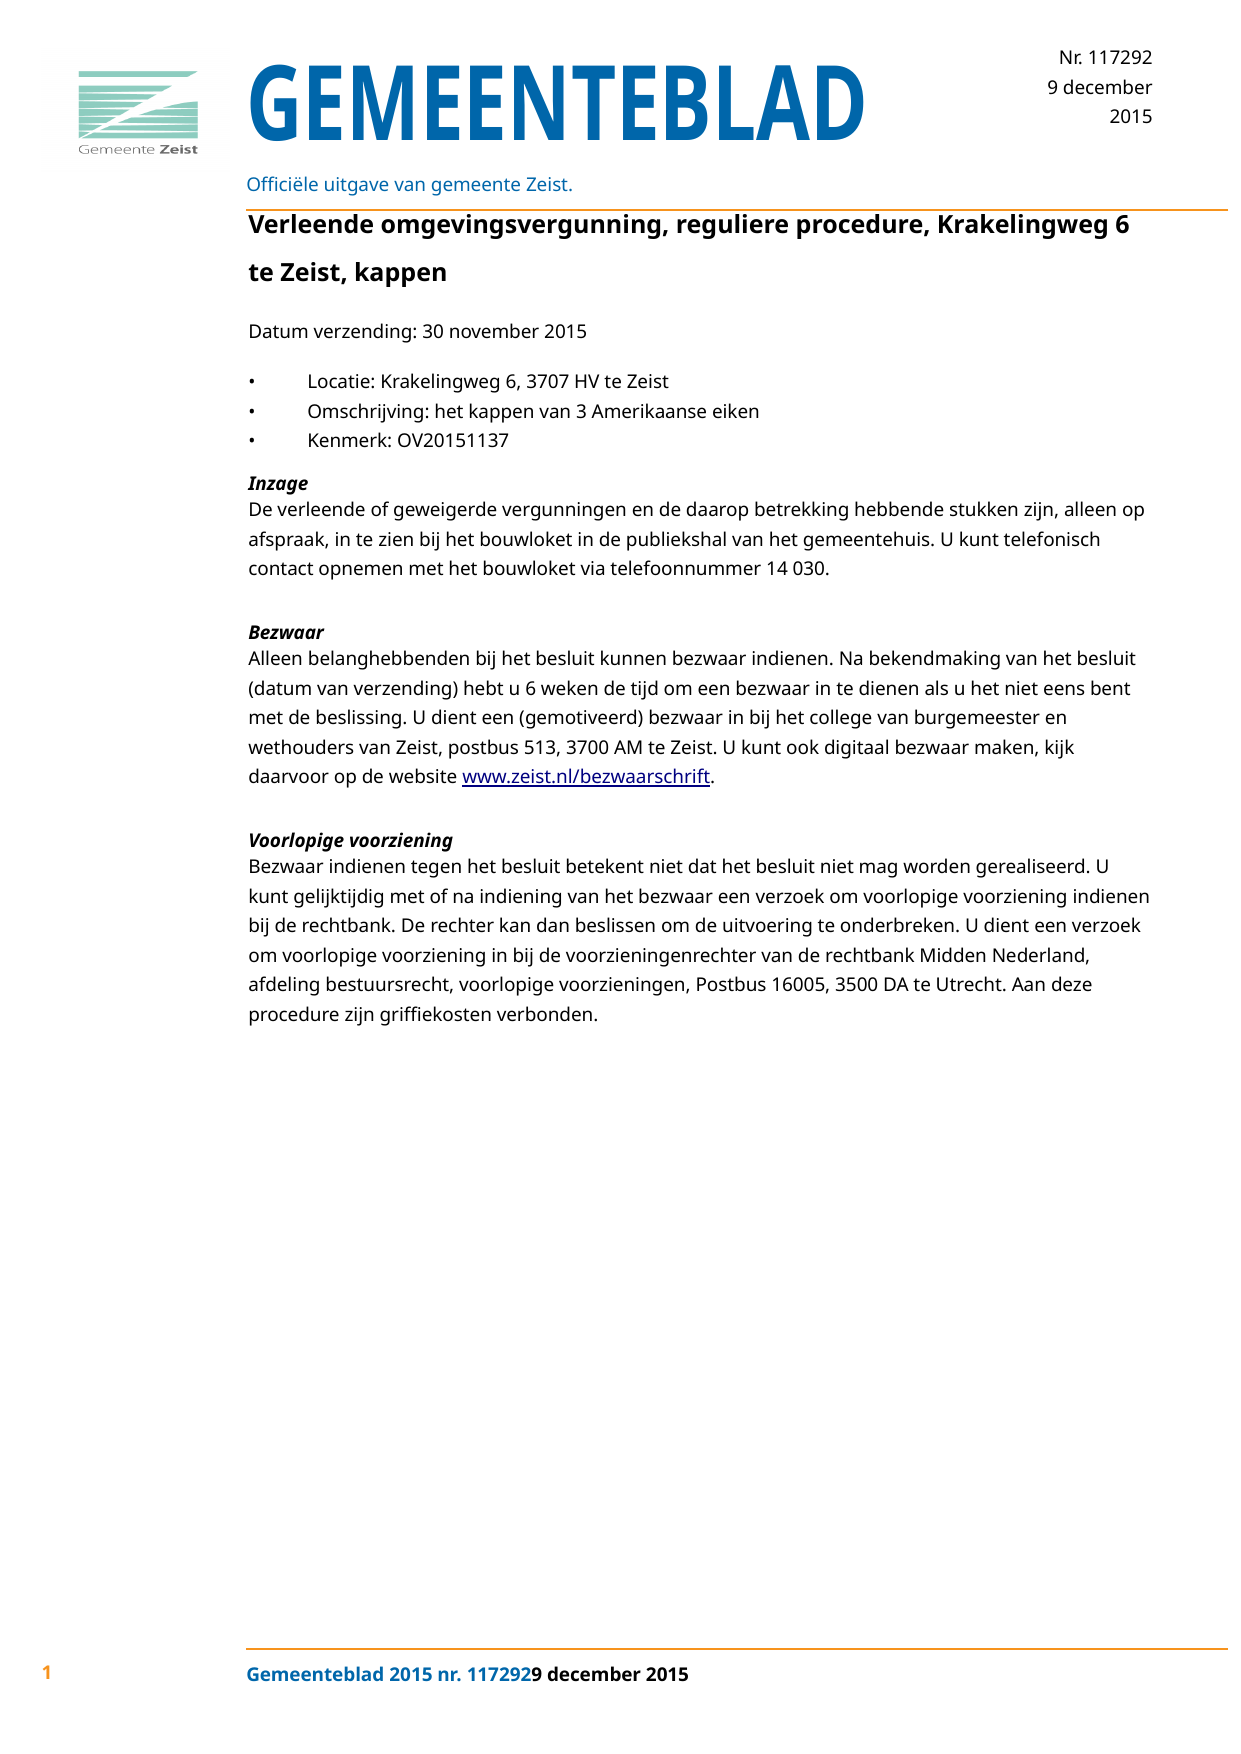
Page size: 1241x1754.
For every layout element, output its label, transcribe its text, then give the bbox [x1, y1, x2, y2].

text De verleende of geweigerde vergunningen en de daarop betrekking hebbende stukken zijn, alleen op afspraak, in te zien bij het bouwloket in de publiekshal van het gemeentehuis. U kunt telefonisch contact opnemen met het bouwloket via telefoonnummer 14 030. [248, 496, 1152, 581]
text Bezwaar [248, 619, 1152, 645]
text Bezwaar indienen tegen het besluit betekent niet dat het besluit niet mag worden gerealiseerd. U kunt gelijktijdig met of na indiening van het bezwaar een verzoek om voorlopige voorziening indienen bij de rechtbank. De rechter kan dan beslissen om de uitvoering te onderbreken. U dient een verzoek om voorlopige voorziening in bij de voorzieningenrechter van de rechtbank Midden Nederland, afdeling bestuursrecht, voorlopige voorzieningen, Postbus 16005, 3500 DA te Utrecht. Aan deze procedure zijn griffiekosten verbonden. [248, 853, 1152, 1027]
list Omschrijving: het kappen van 3 Amerikaanse eiken [248, 398, 1152, 424]
text Voorlopige voorziening [248, 827, 1152, 853]
text Verleende omgevingsvergunning, reguliere procedure, Krakelingweg 6 te Zeist, kappen [248, 211, 1152, 288]
picture [41, 47, 231, 172]
text Alleen belanghebbenden bij het besluit kunnen bezwaar indienen. Na bekendmaking van het besluit (datum van verzending) hebt u 6 weken de tijd om een bezwaar in te dienen als u het niet eens bent met de beslissing. U dient een (gemotiveerd) bezwaar in bij het college van burgemeester en wethouders van Zeist, postbus 513, 3700 AM te Zeist. U kunt ook digitaal bezwaar maken, kijk daarvoor op de website www.zeist.nl/bezwaarschrift. [248, 645, 1152, 789]
text Datum verzending: 30 november 2015 [248, 318, 1152, 344]
list Locatie: Krakelingweg 6, 3707 HV te Zeist [248, 368, 1152, 394]
text Inzage [248, 471, 1152, 496]
list Kenmerk: OV20151137 [248, 427, 1152, 453]
